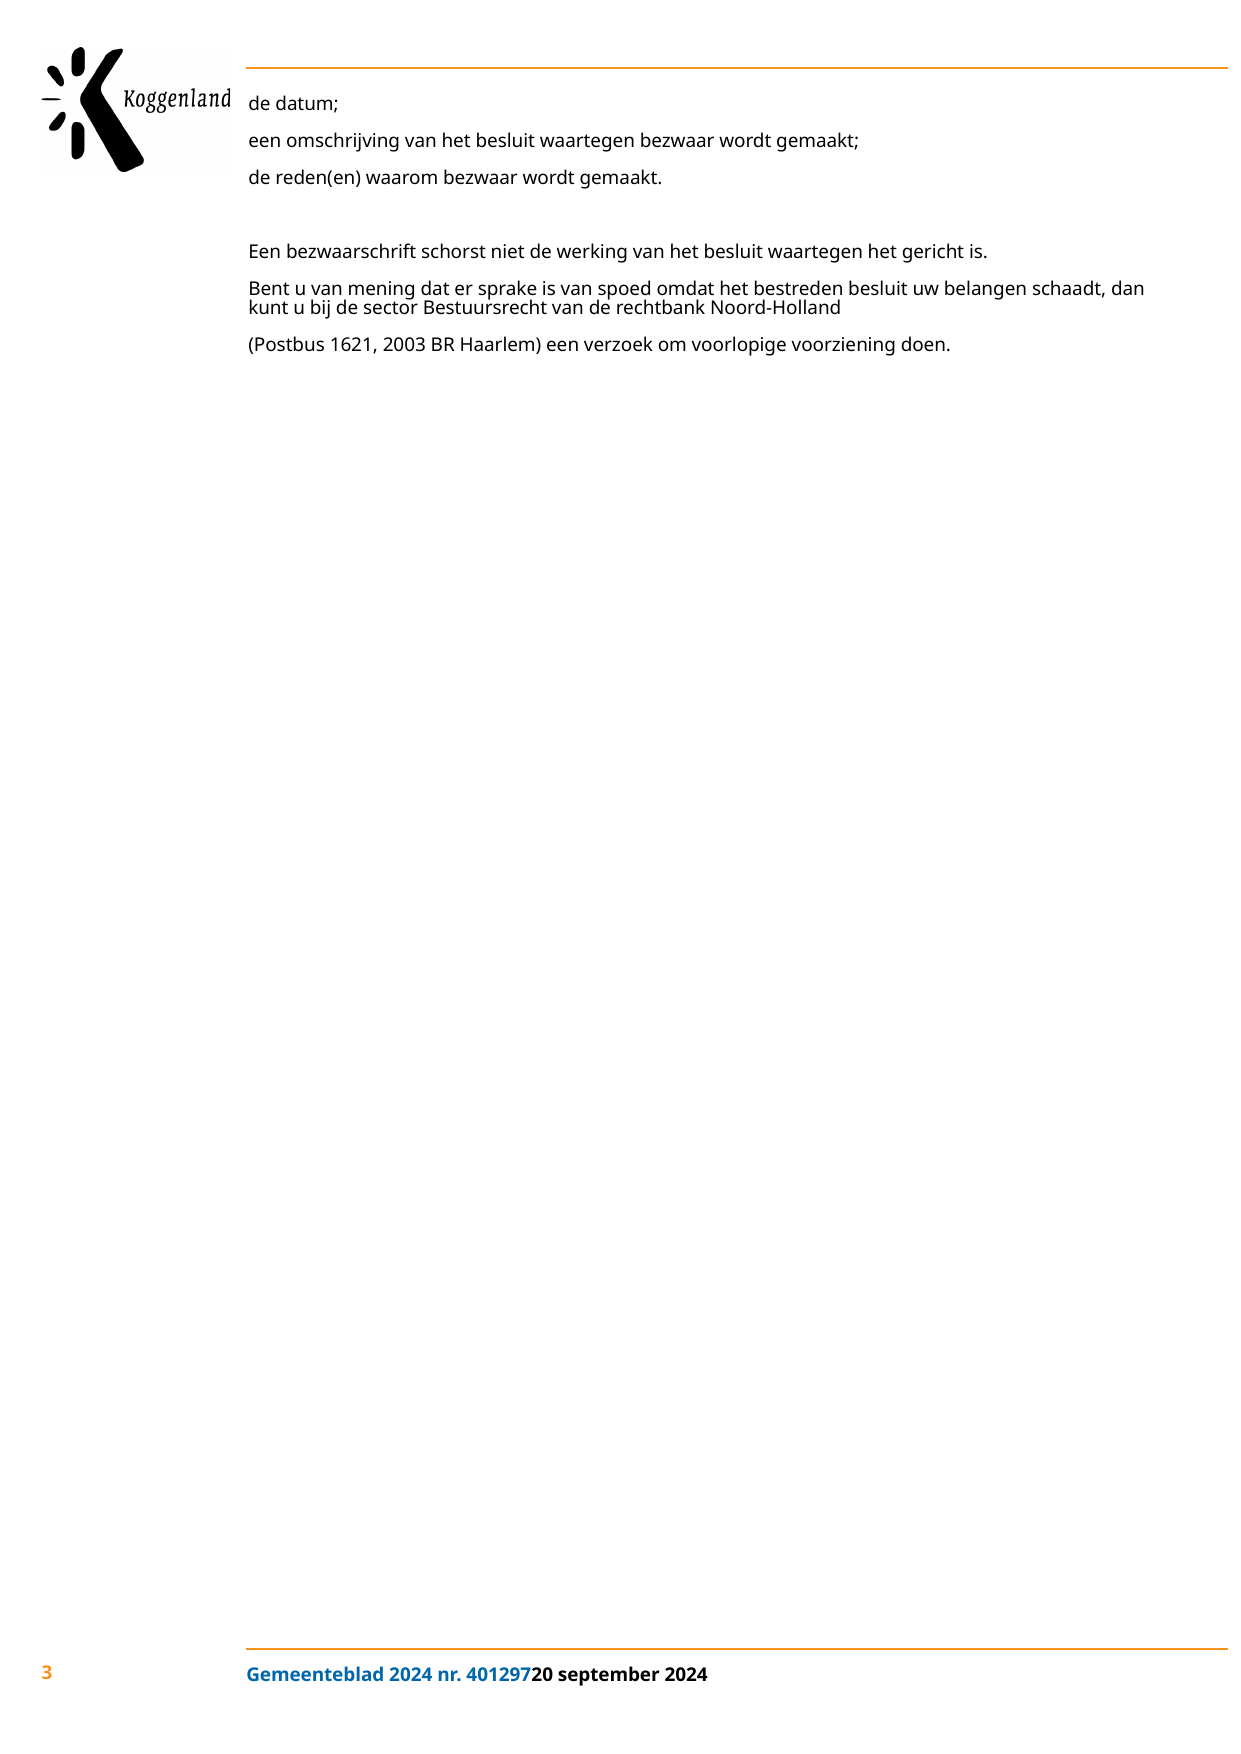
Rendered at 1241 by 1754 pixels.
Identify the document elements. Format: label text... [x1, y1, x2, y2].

text de reden(en) waarom bezwaar wordt gemaakt. [248, 169, 1152, 188]
text Bent u van mening dat er sprake is van spoed omdat het bestreden besluit uw belangen schaadt, dan kunt u bij de sector Bestuursrecht van de rechtbank Noord-Holland [248, 280, 1152, 318]
text een omschrijving van het besluit waartegen bezwaar wordt gemaakt; [248, 132, 1152, 151]
text (Postbus 1621, 2003 BR Haarlem) een verzoek om voorlopige voorziening doen. [248, 336, 1152, 355]
picture [41, 47, 231, 172]
text Een bezwaarschrift schorst niet de werking van het besluit waartegen het gericht is. [248, 243, 1152, 262]
text de datum; [248, 95, 1152, 114]
